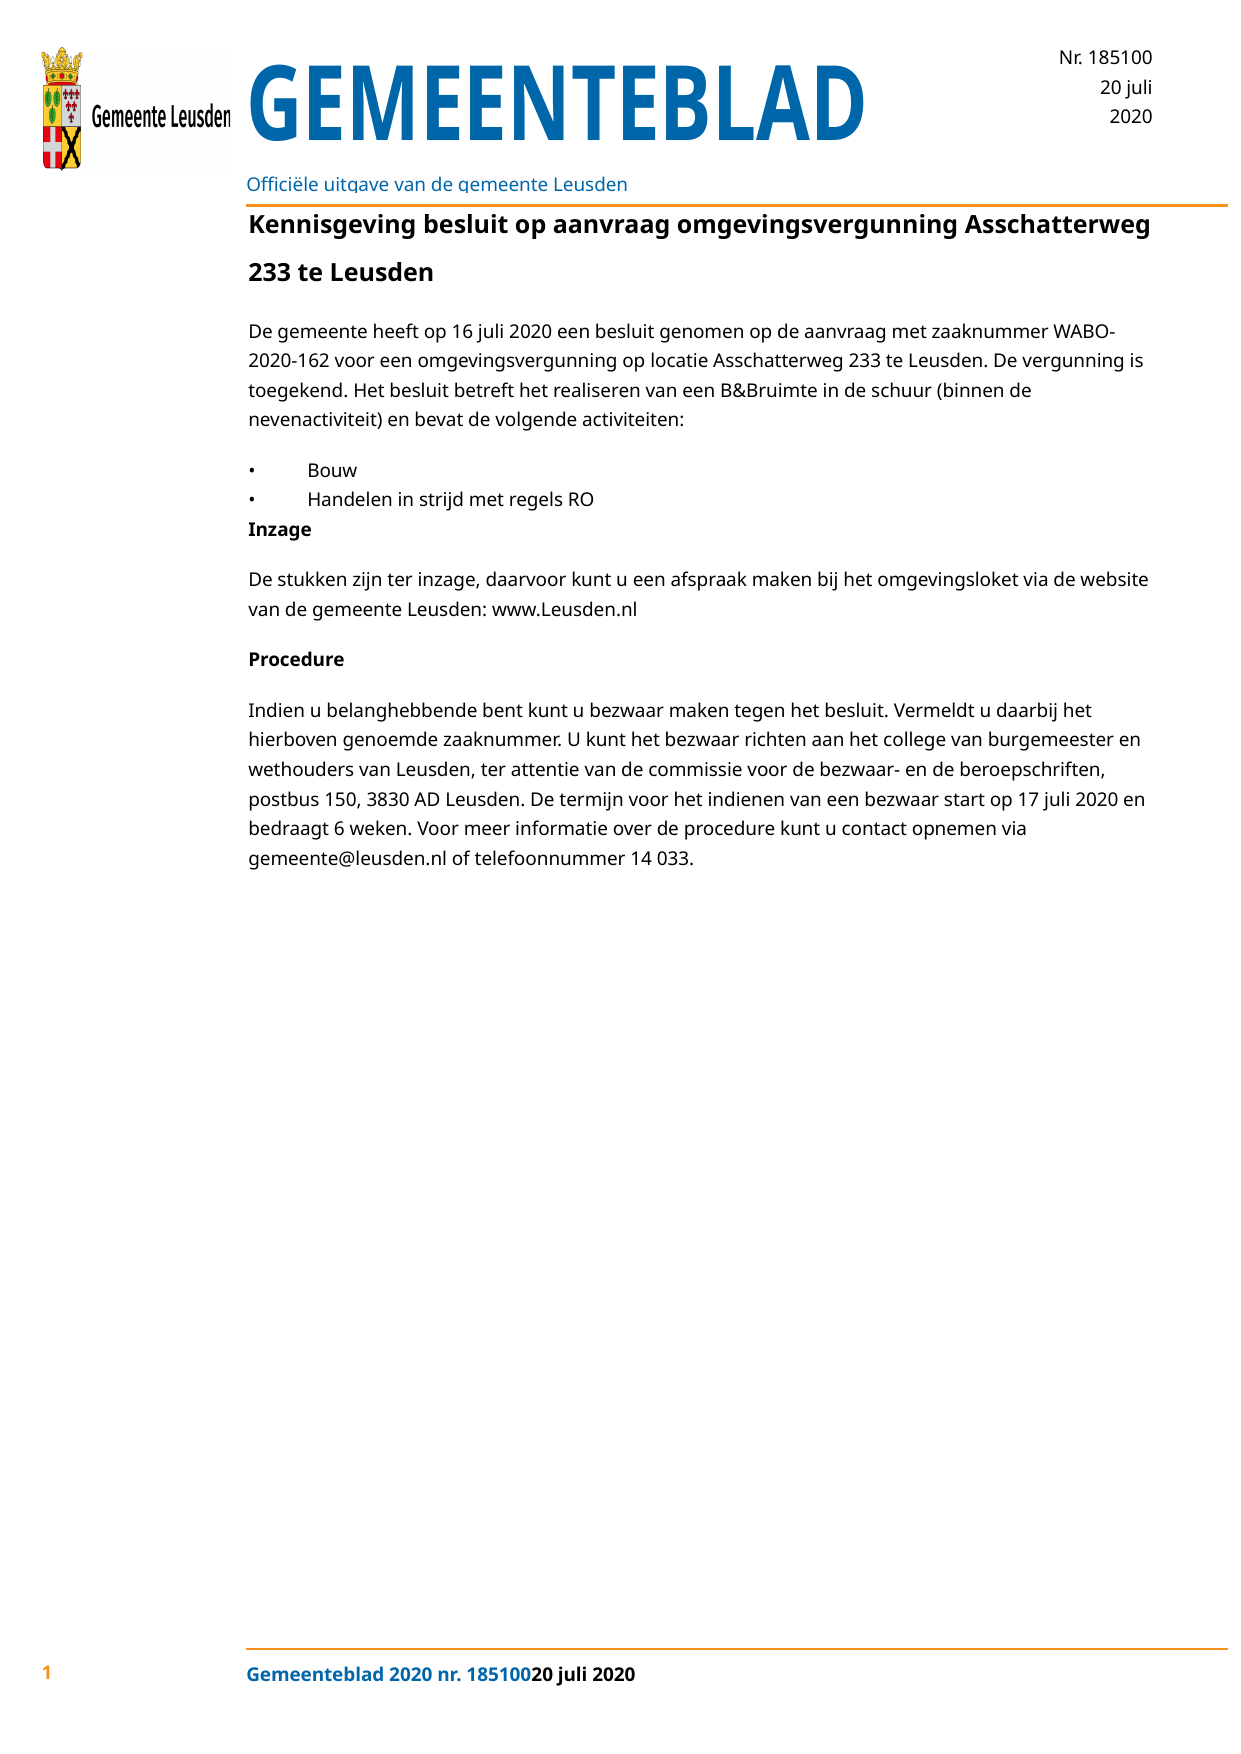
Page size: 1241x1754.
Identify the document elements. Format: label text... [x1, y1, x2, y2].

picture [41, 47, 231, 172]
text Inzage [248, 516, 1152, 542]
text Kennisgeving besluit op aanvraag omgevingsvergunning Asschatterweg 233 te Leusden [248, 207, 1152, 288]
text De gemeente heeft op 16 juli 2020 een besluit genomen op de aanvraag met zaaknummer WABO-2020-162 voor een omgevingsvergunning op locatie Asschatterweg 233 te Leusden. De vergunning is toegekend. Het besluit betreft het realiseren van een B&Bruimte in de schuur (binnen de nevenactiviteit) en bevat de volgende activiteiten: [248, 318, 1152, 432]
text Indien u belanghebbende bent kunt u bezwaar maken tegen het besluit. Vermeldt u daarbij het hierboven genoemde zaaknummer. U kunt het bezwaar richten aan het college van burgemeester en wethouders van Leusden, ter attentie van de commissie voor de bezwaar- en de beroepschriften, postbus 150, 3830 AD Leusden. De termijn voor het indienen van een bezwaar start op 17 juli 2020 en bedraagt 6 weken. Voor meer informatie over de procedure kunt u contact opnemen via gemeente@leusden.nl of telefoonnummer 14 033. [248, 697, 1152, 871]
list Bouw [248, 457, 1152, 483]
text Procedure [248, 647, 1152, 672]
text De stukken zijn ter inzage, daarvoor kunt u een afspraak maken bij het omgevingsloket via de website van de gemeente Leusden: www.Leusden.nl [248, 567, 1152, 622]
list Handelen in strijd met regels RO [248, 487, 1152, 512]
